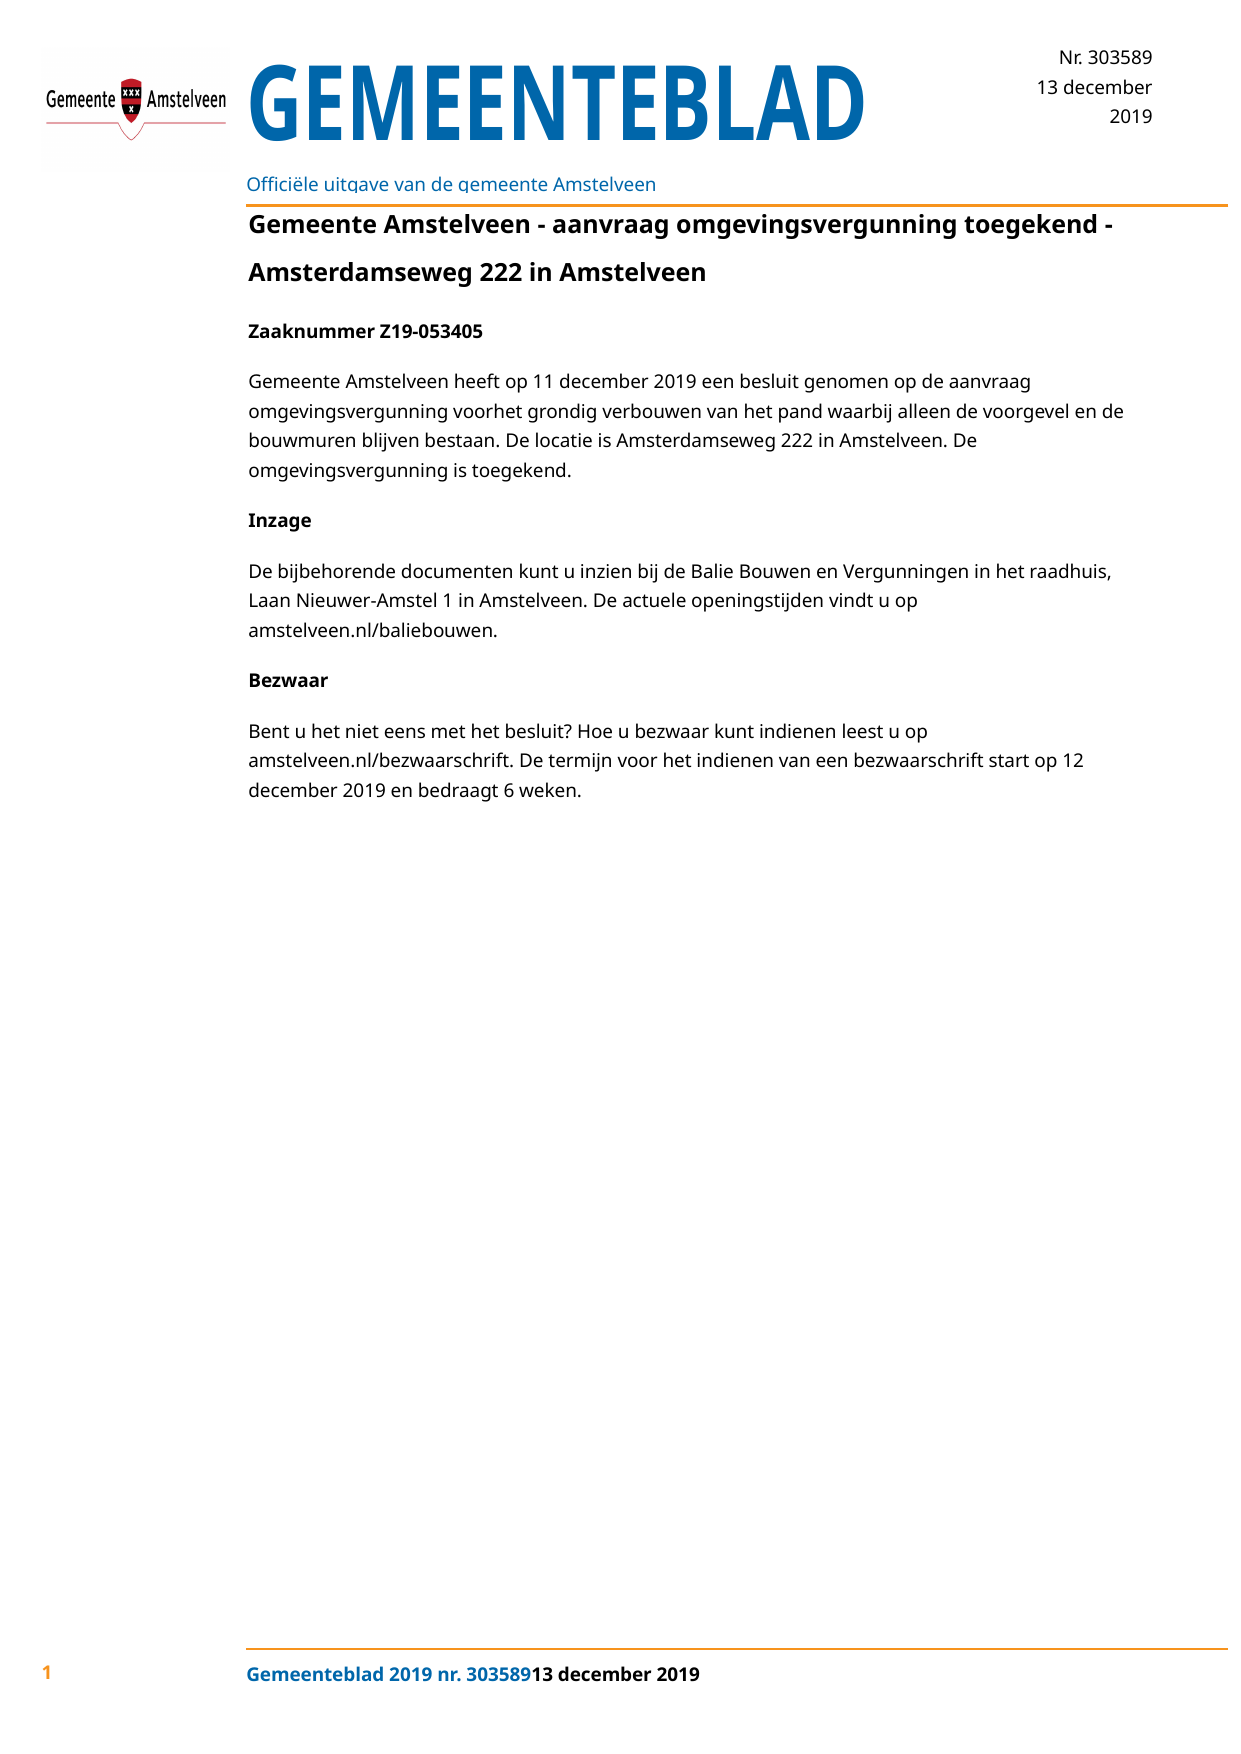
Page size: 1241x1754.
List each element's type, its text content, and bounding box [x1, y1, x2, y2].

text Zaaknummer Z19-053405 [248, 318, 1152, 344]
text Bezwaar [248, 667, 1152, 693]
text De bijbehorende documenten kunt u inzien bij de Balie Bouwen en Vergunningen in het raadhuis, Laan Nieuwer-Amstel 1 in Amstelveen. De actuele openingstijden vindt u op amstelveen.nl/baliebouwen. [248, 558, 1152, 643]
text Gemeente Amstelveen heeft op 11 december 2019 een besluit genomen op de aanvraag omgevingsvergunning voorhet grondig verbouwen van het pand waarbij alleen de voorgevel en de bouwmuren blijven bestaan. De locatie is Amsterdamseweg 222 in Amstelveen. De omgevingsvergunning is toegekend. [248, 368, 1152, 483]
text Gemeente Amstelveen - aanvraag omgevingsvergunning toegekend - Amsterdamseweg 222 in Amstelveen [248, 207, 1152, 288]
picture [41, 47, 231, 172]
text Bent u het niet eens met het besluit? Hoe u bezwaar kunt indienen leest u op amstelveen.nl/bezwaarschrift. De termijn voor het indienen van een bezwaarschrift start op 12 december 2019 en bedraagt 6 weken. [248, 718, 1152, 803]
text Inzage [248, 507, 1152, 533]
